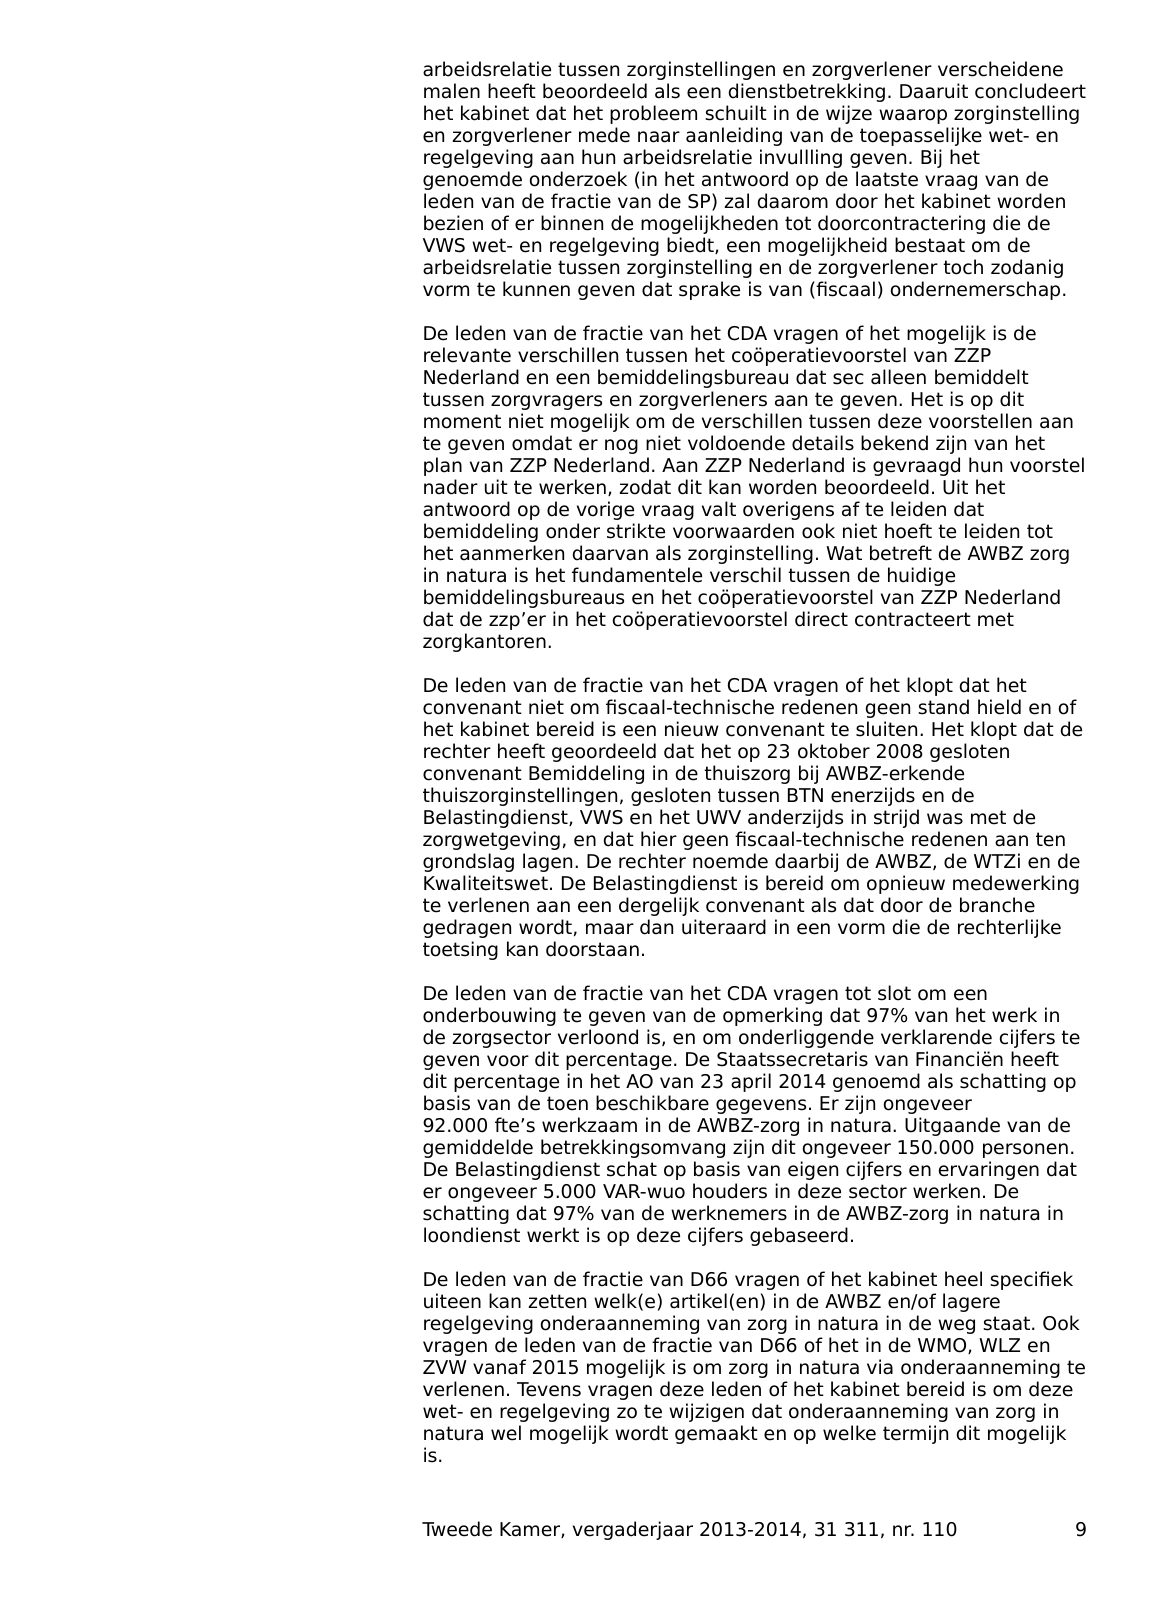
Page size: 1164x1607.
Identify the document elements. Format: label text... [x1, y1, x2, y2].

text De leden van de fractie van het CDA vragen of het klopt dat het convenant niet om fiscaal-technische redenen geen stand hield en of het kabinet bereid is een nieuw convenant te sluiten. Het klopt dat de rechter heeft geoordeeld dat het op 23 oktober 2008 gesloten convenant Bemiddeling in de thuiszorg bij AWBZ-erkende thuiszorginstellingen, gesloten tussen BTN enerzijds en de Belastingdienst, VWS en het UWV anderzijds in strijd was met de zorgwetgeving, en dat hier geen fiscaal-technische redenen aan ten grondslag lagen. De rechter noemde daarbij de AWBZ, de WTZi en de Kwaliteitswet. De Belastingdienst is bereid om opnieuw medewerking te verlenen aan een dergelijk convenant als dat door de branche gedragen wordt, maar dan uiteraard in een vorm die de rechterlijke toetsing kan doorstaan. [422, 675, 1087, 961]
text arbeidsrelatie tussen zorginstellingen en zorgverlener verscheidene malen heeft beoordeeld als een dienstbetrekking. Daaruit concludeert het kabinet dat het probleem schuilt in de wijze waarop zorginstelling en zorgverlener mede naar aanleiding van de toepasselijke wet- en regelgeving aan hun arbeidsrelatie invullling geven. Bij het genoemde onderzoek (in het antwoord op de laatste vraag van de leden van de fractie van de SP) zal daarom door het kabinet worden bezien of er binnen de mogelijkheden tot doorcontractering die de VWS wet- en regelgeving biedt, een mogelijkheid bestaat om de arbeidsrelatie tussen zorginstelling en de zorgverlener toch zodanig vorm te kunnen geven dat sprake is van (fiscaal) ondernemerschap. [422, 59, 1087, 301]
text De leden van de fractie van het CDA vragen of het mogelijk is de relevante verschillen tussen het coöperatievoorstel van ZZP Nederland en een bemiddelingsbureau dat sec alleen bemiddelt tussen zorgvragers en zorgverleners aan te geven. Het is op dit moment niet mogelijk om de verschillen tussen deze voorstellen aan te geven omdat er nog niet voldoende details bekend zijn van het plan van ZZP Nederland. Aan ZZP Nederland is gevraagd hun voorstel nader uit te werken, zodat dit kan worden beoordeeld. Uit het antwoord op de vorige vraag valt overigens af te leiden dat bemiddeling onder strikte voorwaarden ook niet hoeft te leiden tot het aanmerken daarvan als zorginstelling. Wat betreft de AWBZ zorg in natura is het fundamentele verschil tussen de huidige bemiddelingsbureaus en het coöperatievoorstel van ZZP Nederland dat de zzp’er in het coöperatievoorstel direct contracteert met zorgkantoren. [422, 323, 1087, 653]
text De leden van de fractie van D66 vragen of het kabinet heel specifiek uiteen kan zetten welk(e) artikel(en) in de AWBZ en/of lagere regelgeving onderaanneming van zorg in natura in de weg staat. Ook vragen de leden van de fractie van D66 of het in de WMO, WLZ en ZVW vanaf 2015 mogelijk is om zorg in natura via onderaanneming te verlenen. Tevens vragen deze leden of het kabinet bereid is om deze wet- en regelgeving zo te wijzigen dat onderaanneming van zorg in natura wel mogelijk wordt gemaakt en op welke termijn dit mogelijk is. [422, 1269, 1087, 1467]
text De leden van de fractie van het CDA vragen tot slot om een onderbouwing te geven van de opmerking dat 97% van het werk in de zorgsector verloond is, en om onderliggende verklarende cijfers te geven voor dit percentage. De Staatssecretaris van Financiën heeft dit percentage in het AO van 23 april 2014 genoemd als schatting op basis van de toen beschikbare gegevens. Er zijn ongeveer 92.000 fte’s werkzaam in de AWBZ-zorg in natura. Uitgaande van de gemiddelde betrekkingsomvang zijn dit ongeveer 150.000 personen. De Belastingdienst schat op basis van eigen cijfers en ervaringen dat er ongeveer 5.000 VAR-wuo houders in deze sector werken. De schatting dat 97% van de werknemers in de AWBZ-zorg in natura in loondienst werkt is op deze cijfers gebaseerd. [422, 983, 1087, 1247]
